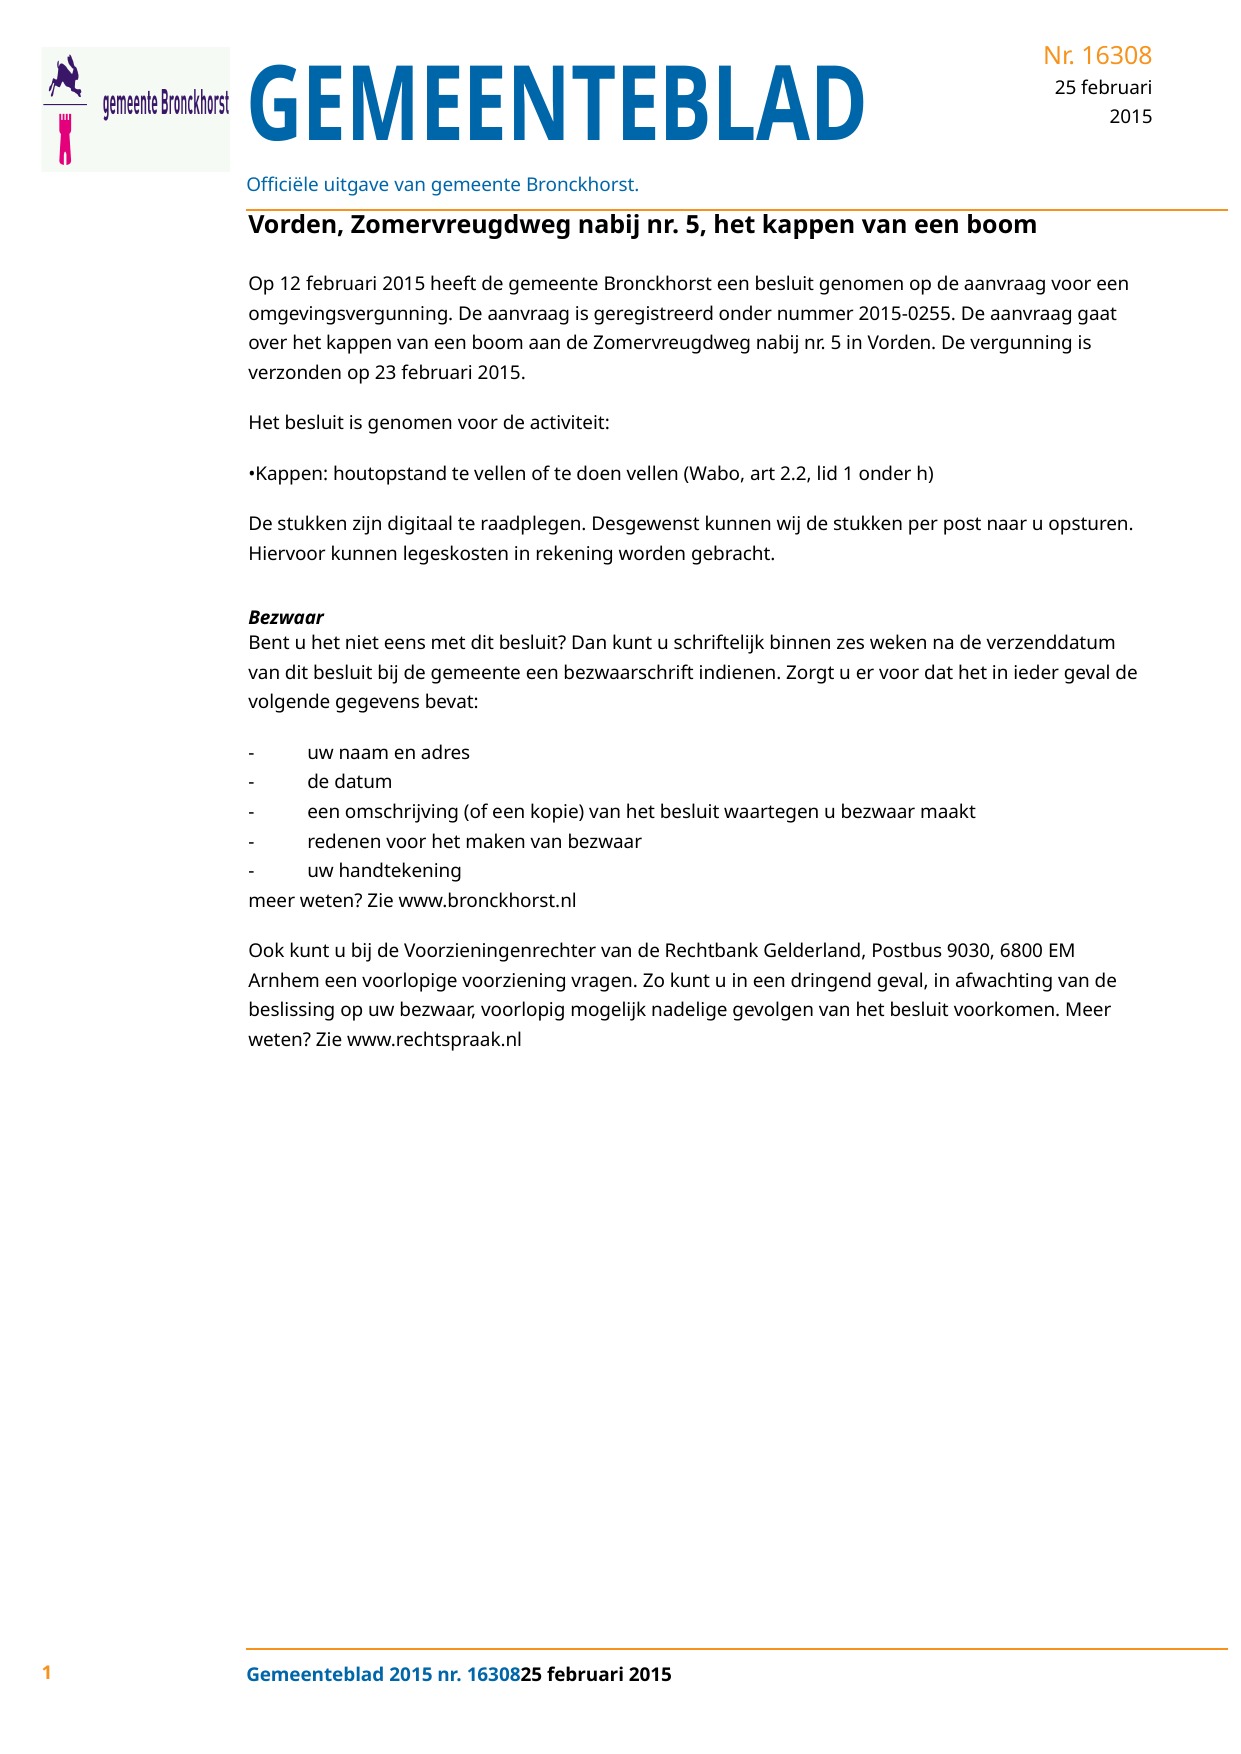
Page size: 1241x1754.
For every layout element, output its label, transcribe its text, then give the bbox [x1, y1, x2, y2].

text meer weten? Zie www.bronckhorst.nl [248, 887, 1152, 913]
text Bezwaar [248, 604, 1152, 629]
list een omschrijving (of een kopie) van het besluit waartegen u bezwaar maakt [248, 798, 1152, 824]
text De stukken zijn digitaal te raadplegen. Desgewenst kunnen wij de stukken per post naar u opsturen. Hiervoor kunnen legeskosten in rekening worden gebracht. [248, 510, 1152, 566]
text Ook kunt u bij de Voorzieningenrechter van de Rechtbank Gelderland, Postbus 9030, 6800 EM Arnhem een voorlopige voorziening vragen. Zo kunt u in een dringend geval, in afwachting van de beslissing op uw bezwaar, voorlopig mogelijk nadelige gevolgen van het besluit voorkomen. Meer weten? Zie www.rechtspraak.nl [248, 937, 1152, 1052]
list uw naam en adres [248, 739, 1152, 765]
text •Kappen: houtopstand te vellen of te doen vellen (Wabo, art 2.2, lid 1 onder h) [248, 460, 1152, 486]
list redenen voor het maken van bezwaar [248, 828, 1152, 854]
text Vorden, Zomervreugdweg nabij nr. 5, het kappen van een boom [248, 211, 1152, 241]
text Het besluit is genomen voor de activiteit: [248, 409, 1152, 435]
picture [41, 47, 231, 172]
text Op 12 februari 2015 heeft de gemeente Bronckhorst een besluit genomen op de aanvraag voor een omgevingsvergunning. De aanvraag is geregistreerd onder nummer 2015-0255. De aanvraag gaat over het kappen van een boom aan de Zomervreugdweg nabij nr. 5 in Vorden. De vergunning is verzonden op 23 februari 2015. [248, 270, 1152, 385]
text Bent u het niet eens met dit besluit? Dan kunt u schriftelijk binnen zes weken na de verzenddatum van dit besluit bij de gemeente een bezwaarschrift indienen. Zorgt u er voor dat het in ieder geval de volgende gegevens bevat: [248, 629, 1152, 714]
list de datum [248, 769, 1152, 794]
list uw handtekening [248, 857, 1152, 883]
